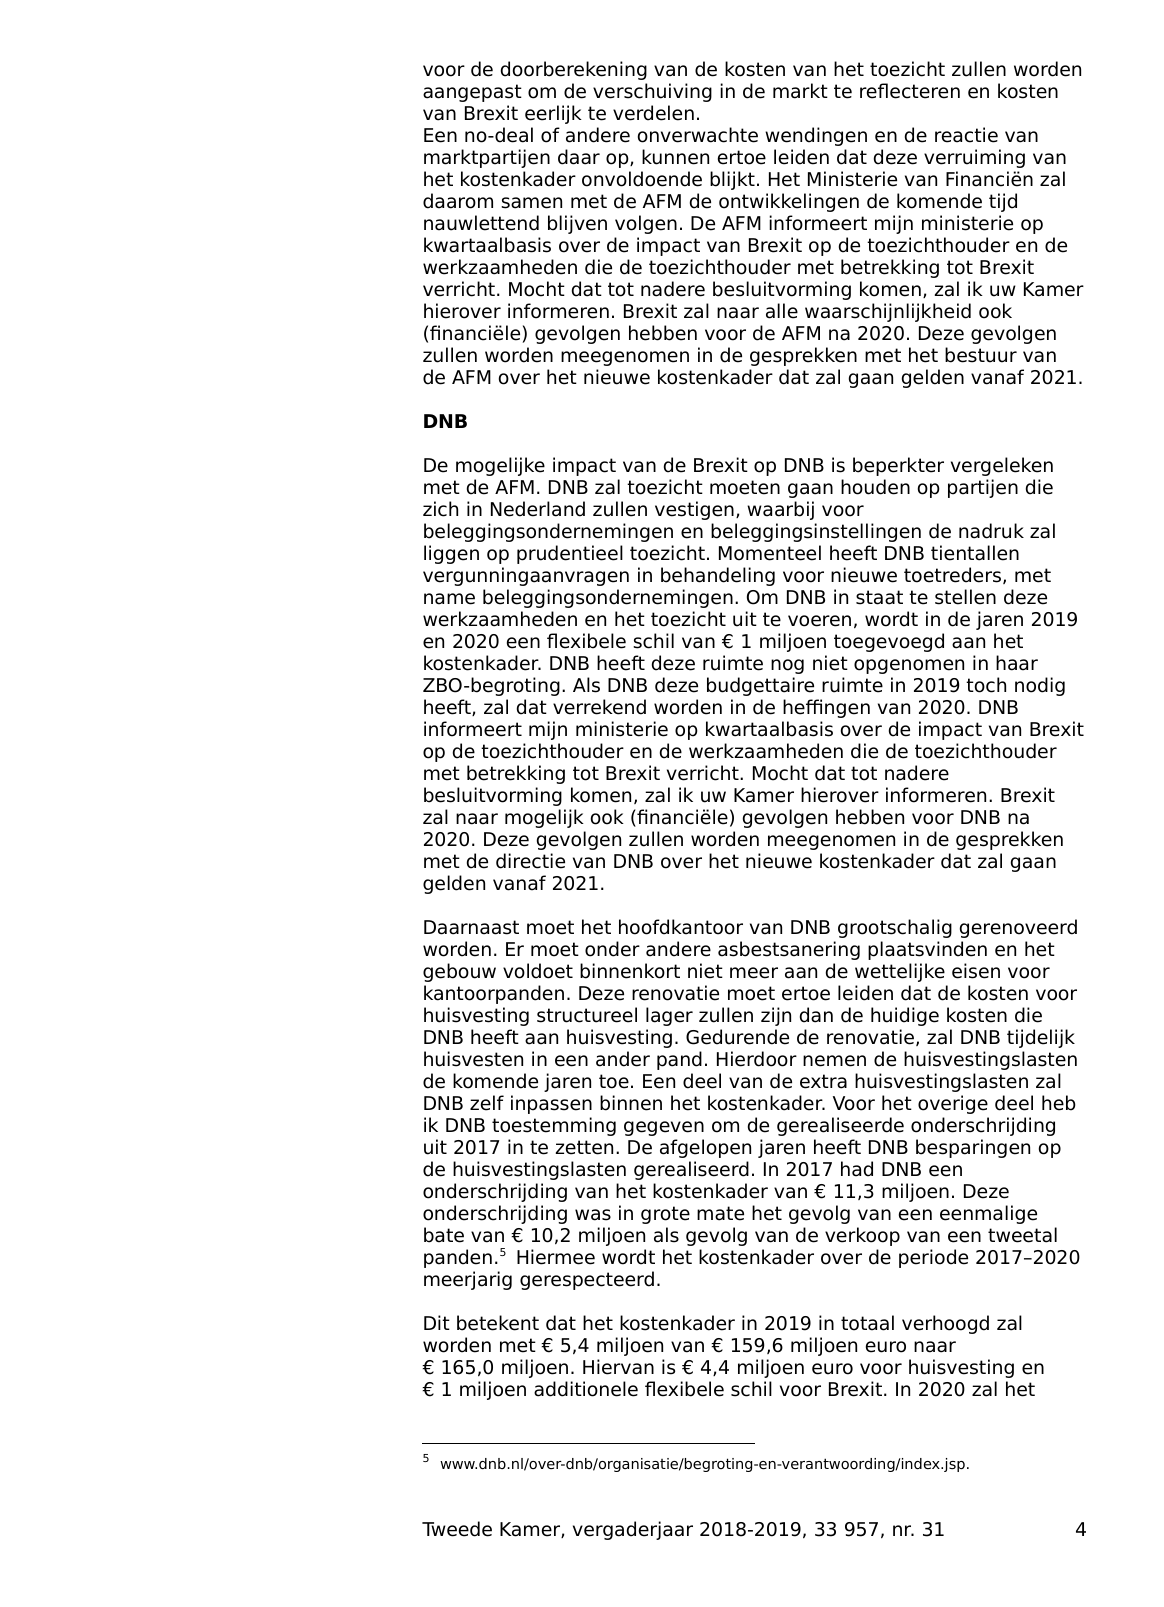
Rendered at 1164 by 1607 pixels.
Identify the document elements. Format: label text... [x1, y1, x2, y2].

text voor de doorberekening van de kosten van het toezicht zullen worden aangepast om de verschuiving in de markt te reflecteren en kosten van Brexit eerlijk te verdelen. [422, 59, 1087, 125]
text Een no-deal of andere onverwachte wendingen en de reactie van marktpartijen daar op, kunnen ertoe leiden dat deze verruiming van het kostenkader onvoldoende blijkt. Het Ministerie van Financiën zal daarom samen met de AFM de ontwikkelingen de komende tijd nauwlettend blijven volgen. De AFM informeert mijn ministerie op kwartaalbasis over de impact van Brexit op de toezichthouder en de werkzaamheden die de toezichthouder met betrekking tot Brexit verricht. Mocht dat tot nadere besluitvorming komen, zal ik uw Kamer hierover informeren. Brexit zal naar alle waarschijnlijkheid ook (financiële) gevolgen hebben voor de AFM na 2020. Deze gevolgen zullen worden meegenomen in de gesprekken met het bestuur van de AFM over het nieuwe kostenkader dat zal gaan gelden vanaf 2021. [422, 125, 1087, 389]
text Dit betekent dat het kostenkader in 2019 in totaal verhoogd zal worden met € 5,4 miljoen van € 159,6 miljoen euro naar € 165,0 miljoen. Hiervan is € 4,4 miljoen euro voor huisvesting en € 1 miljoen additionele flexibele schil voor Brexit. In 2020 zal het [422, 1313, 1087, 1401]
text Daarnaast moet het hoofdkantoor van DNB grootschalig gerenoveerd worden. Er moet onder andere asbestsanering plaatsvinden en het gebouw voldoet binnenkort niet meer aan de wettelijke eisen voor kantoorpanden. Deze renovatie moet ertoe leiden dat de kosten voor huisvesting structureel lager zullen zijn dan de huidige kosten die DNB heeft aan huisvesting. Gedurende de renovatie, zal DNB tijdelijk huisvesten in een ander pand. Hierdoor nemen de huisvestingslasten de komende jaren toe. Een deel van de extra huisvestingslasten zal DNB zelf inpassen binnen het kostenkader. Voor het overige deel heb ik DNB toestemming gegeven om de gerealiseerde onderschrijding uit 2017 in te zetten. De afgelopen jaren heeft DNB besparingen op de huisvestingslasten gerealiseerd. In 2017 had DNB een onderschrijding van het kostenkader van € 11,3 miljoen. Deze onderschrijding was in grote mate het gevolg van een eenmalige bate van € 10,2 miljoen als gevolg van de verkoop van een tweetal panden. Hiermee wordt het kostenkader over de periode 2017–2020 meerjarig gerespecteerd. [422, 917, 1087, 1291]
text De mogelijke impact van de Brexit op DNB is beperkter vergeleken met de AFM. DNB zal toezicht moeten gaan houden op partijen die zich in Nederland zullen vestigen, waarbij voor beleggingsondernemingen en beleggingsinstellingen de nadruk zal liggen op prudentieel toezicht. Momenteel heeft DNB tientallen vergunningaanvragen in behandeling voor nieuwe toetreders, met name beleggingsondernemingen. Om DNB in staat te stellen deze werkzaamheden en het toezicht uit te voeren, wordt in de jaren 2019 en 2020 een flexibele schil van € 1 miljoen toegevoegd aan het kostenkader. DNB heeft deze ruimte nog niet opgenomen in haar ZBO-begroting. Als DNB deze budgettaire ruimte in 2019 toch nodig heeft, zal dat verrekend worden in de heffingen van 2020. DNB informeert mijn ministerie op kwartaalbasis over de impact van Brexit op de toezichthouder en de werkzaamheden die de toezichthouder met betrekking tot Brexit verricht. Mocht dat tot nadere besluitvorming komen, zal ik uw Kamer hierover informeren. Brexit zal naar mogelijk ook (financiële) gevolgen hebben voor DNB na 2020. Deze gevolgen zullen worden meegenomen in de gesprekken met de directie van DNB over het nieuwe kostenkader dat zal gaan gelden vanaf 2021. [422, 455, 1087, 895]
text www.dnb.nl/over-dnb/organisatie/begroting-en-verantwoording/index.jsp. [422, 1452, 1087, 1474]
subtitle DNB [422, 411, 1087, 433]
